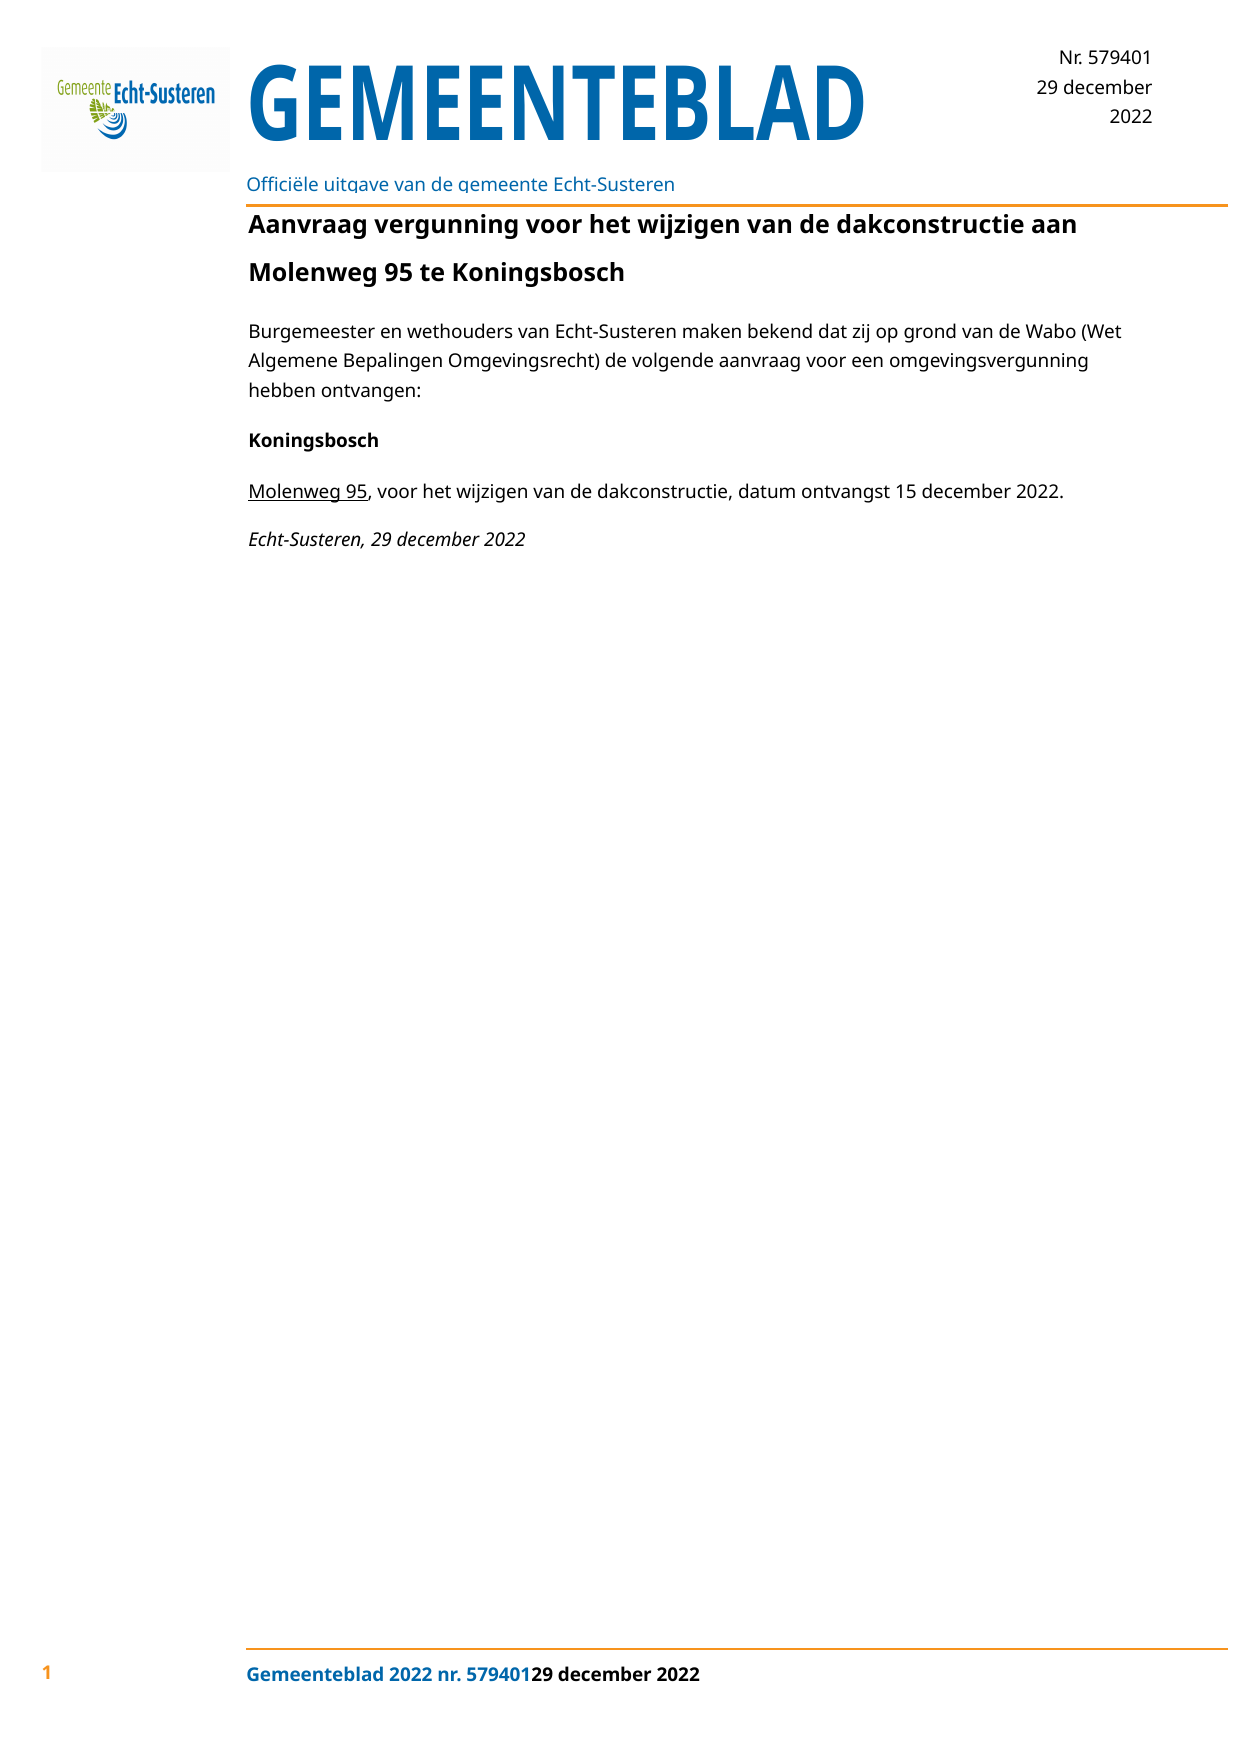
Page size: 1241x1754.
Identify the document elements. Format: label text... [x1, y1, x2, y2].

text Aanvraag vergunning voor het wijzigen van de dakconstructie aan Molenweg 95 te Koningsbosch [248, 207, 1152, 288]
text Echt-Susteren, 29 december 2022 [248, 526, 1152, 551]
text Koningsbosch [248, 427, 1152, 453]
text Molenweg 95, voor het wijzigen van de dakconstructie, datum ontvangst 15 december 2022. [248, 478, 1152, 504]
picture [41, 47, 231, 172]
text Burgemeester en wethouders van Echt-Susteren maken bekend dat zij op grond van de Wabo (Wet Algemene Bepalingen Omgevingsrecht) de volgende aanvraag voor een omgevingsvergunning hebben ontvangen: [248, 318, 1152, 403]
